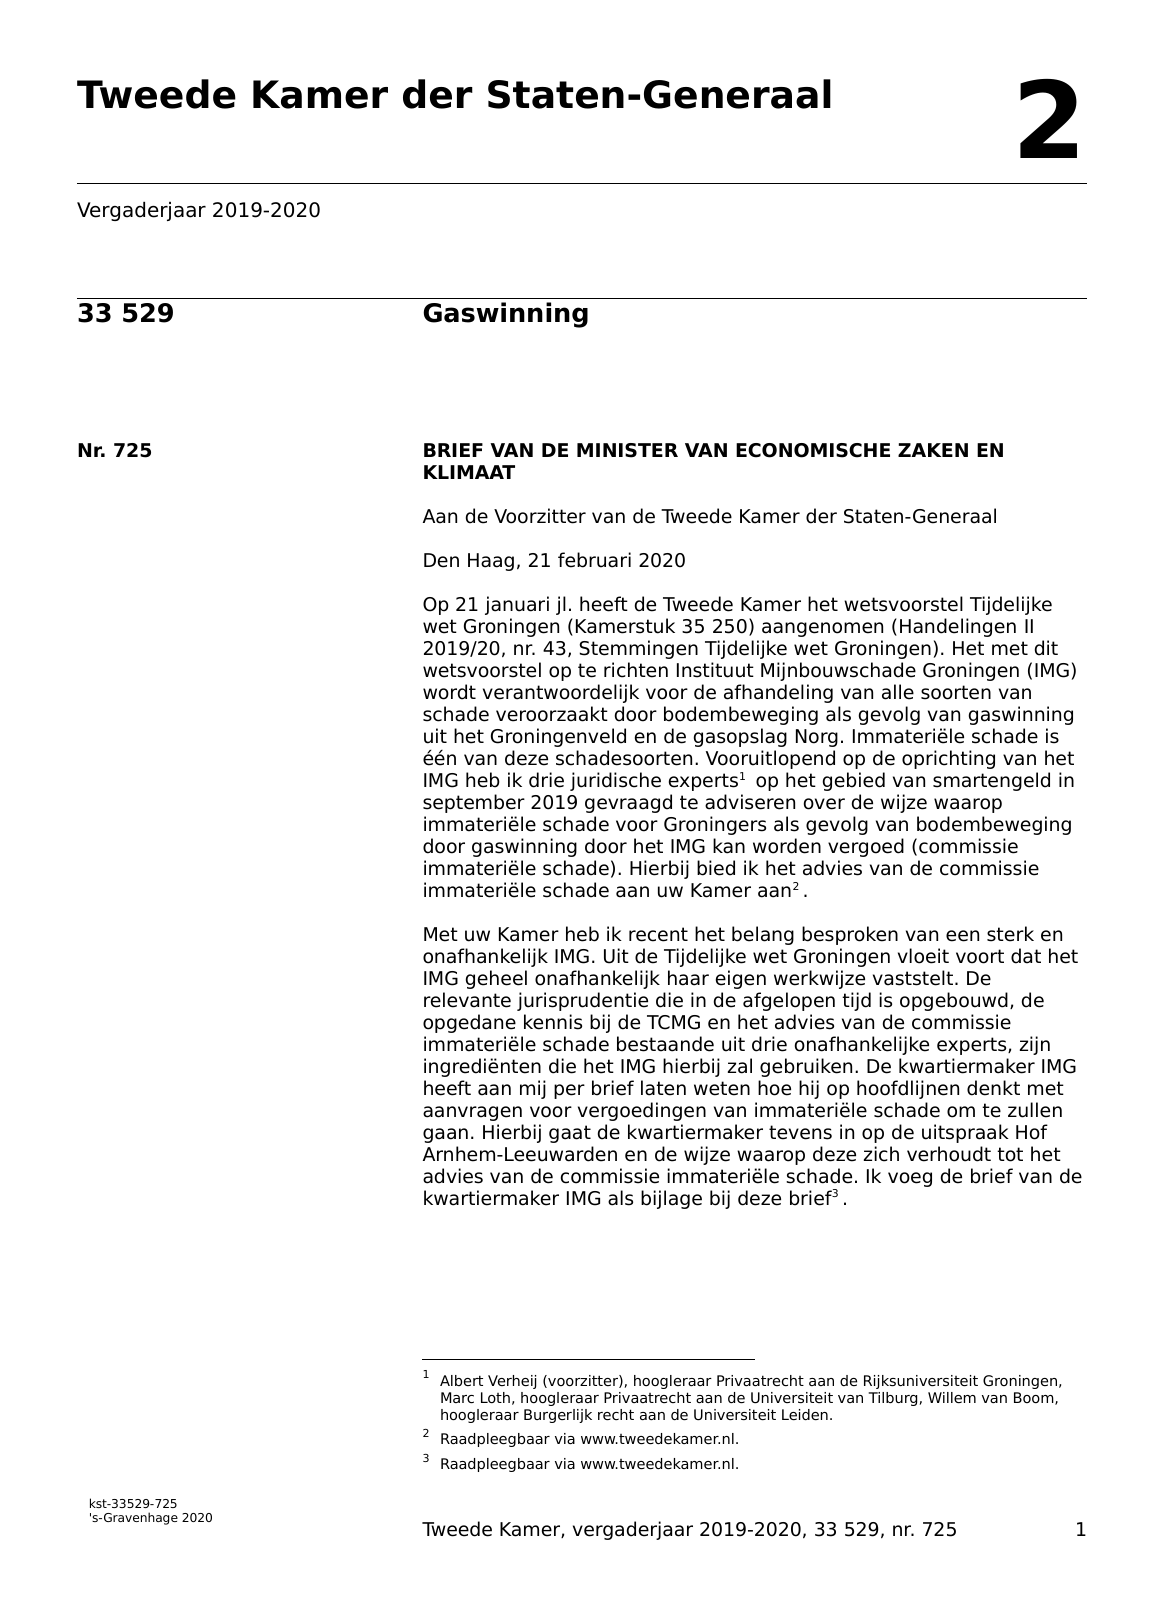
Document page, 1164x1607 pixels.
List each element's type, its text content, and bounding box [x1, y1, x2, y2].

text 's-Gravenhage 2020 [88, 1511, 323, 1525]
text Albert Verheij (voorzitter), hoogleraar Privaatrecht aan de Rijksuniversiteit Groningen, Marc Loth, hoogleraar Privaatrecht aan de Universiteit van Tilburg, Willem van Boom, hoogleraar Burgerlijk recht aan de Universiteit Leiden. [422, 1368, 1087, 1424]
text Aan de Voorzitter van de Tweede Kamer der Staten-Generaal [422, 506, 1087, 528]
text Met uw Kamer heb ik recent het belang besproken van een sterk en onafhankelijk IMG. Uit de Tijdelijke wet Groningen vloeit voort dat het IMG geheel onafhankelijk haar eigen werkwijze vaststelt. De relevante jurisprudentie die in de afgelopen tijd is opgebouwd, de opgedane kennis bij de TCMG en het advies van de commissie immateriële schade bestaande uit drie onafhankelijke experts, zijn ingrediënten die het IMG hierbij zal gebruiken. De kwartiermaker IMG heeft aan mij per brief laten weten hoe hij op hoofdlijnen denkt met aanvragen voor vergoedingen van immateriële schade om te zullen gaan. Hierbij gaat de kwartiermaker tevens in op de uitspraak Hof Arnhem-Leeuwarden en de wijze waarop deze zich verhoudt tot het advies van de commissie immateriële schade. Ik voeg de brief van de kwartiermaker IMG als bijlage bij deze brief. [422, 924, 1087, 1210]
table_header 2 [886, 59, 1087, 183]
text Raadpleegbaar via www.tweedekamer.nl. [422, 1427, 1087, 1449]
text Den Haag, 21 februari 2020 [422, 550, 1087, 572]
subtitle Nr. 725 BRIEF VAN DE MINISTER VAN ECONOMISCHE ZAKEN EN KLIMAAT [77, 440, 1087, 484]
table_header Tweede Kamer der Staten-Generaal [77, 59, 886, 183]
subtitle 33 529 Gaswinning [77, 299, 1087, 329]
text Op 21 januari jl. heeft de Tweede Kamer het wetsvoorstel Tijdelijke wet Groningen (Kamerstuk 35 250) aangenomen (Handelingen II 2019/20, nr. 43, Stemmingen Tijdelijke wet Groningen). Het met dit wetsvoorstel op te richten Instituut Mijnbouwschade Groningen (IMG) wordt verantwoordelijk voor de afhandeling van alle soorten van schade veroorzaakt door bodembeweging als gevolg van gaswinning uit het Groningenveld en de gasopslag Norg. Immateriële schade is één van deze schadesoorten. Vooruitlopend op de oprichting van het IMG heb ik drie juridische experts op het gebied van smartengeld in september 2019 gevraagd te adviseren over de wijze waarop immateriële schade voor Groningers als gevolg van bodembeweging door gaswinning door het IMG kan worden vergoed (commissie immateriële schade). Hierbij bied ik het advies van de commissie immateriële schade aan uw Kamer aan. [422, 594, 1087, 902]
text Raadpleegbaar via www.tweedekamer.nl. [422, 1452, 1087, 1474]
text kst-33529-725 [88, 1497, 323, 1511]
table_cell Vergaderjaar 2019-2020 [77, 184, 1087, 298]
